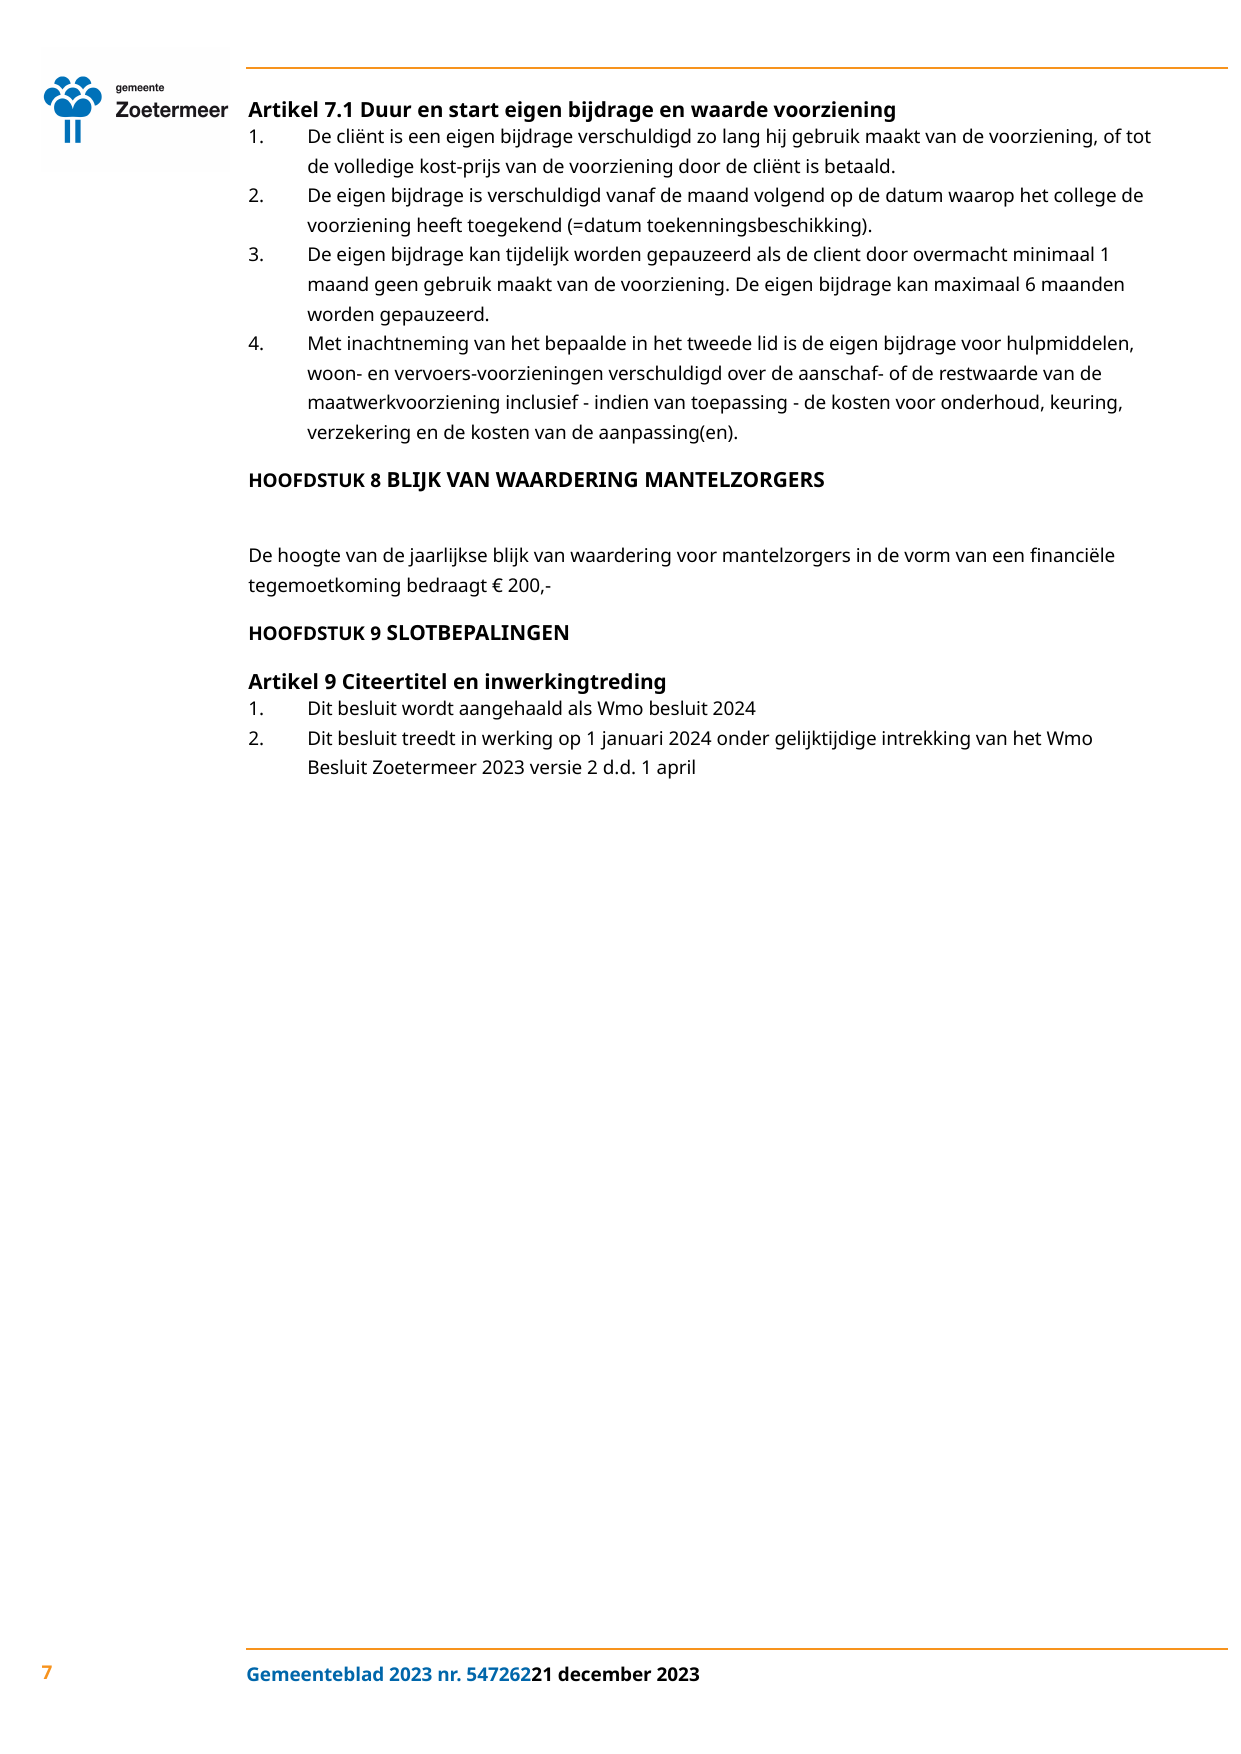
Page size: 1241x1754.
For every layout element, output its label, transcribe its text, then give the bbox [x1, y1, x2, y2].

text HOOFDSTUK 8 BLIJK VAN WAARDERING MANTELZORGERS [248, 465, 1152, 493]
list De eigen bijdrage kan tijdelijk worden gepauzeerd als de client door overmacht minimaal 1 maand geen gebruik maakt van de voorziening. De eigen bijdrage kan maximaal 6 maanden worden gepauzeerd. [248, 242, 1152, 326]
list Met inachtneming van het bepaalde in het tweede lid is de eigen bijdrage voor hulpmiddelen, woon- en vervoers-voorzieningen verschuldigd over de aanschaf- of de restwaarde van de maatwerkvoorziening inclusief - indien van toepassing - de kosten voor onderhoud, keuring, verzekering en de kosten van de aanpassing(en). [248, 330, 1152, 445]
list De eigen bijdrage is verschuldigd vanaf de maand volgend op de datum waarop het college de voorziening heeft toegekend (=datum toekenningsbeschikking). [248, 182, 1152, 238]
text De hoogte van de jaarlijkse blijk van waardering voor mantelzorgers in de vorm van een financiële tegemoetkoming bedraagt € 200,- [248, 542, 1152, 598]
picture [41, 47, 231, 172]
text Artikel 9 Citeertitel en inwerkingtreding [248, 667, 1152, 695]
text Artikel 7.1 Duur en start eigen bijdrage en waarde voorziening [248, 95, 1152, 123]
list Dit besluit wordt aangehaald als Wmo besluit 2024 [248, 695, 1152, 721]
list De cliënt is een eigen bijdrage verschuldigd zo lang hij gebruik maakt van de voorziening, of tot de volledige kost-prijs van de voorziening door de cliënt is betaald. [248, 123, 1152, 178]
list Dit besluit treedt in werking op 1 januari 2024 onder gelijktijdige intrekking van het Wmo Besluit Zoetermeer 2023 versie 2 d.d. 1 april [248, 725, 1152, 780]
text HOOFDSTUK 9 SLOTBEPALINGEN [248, 618, 1152, 646]
